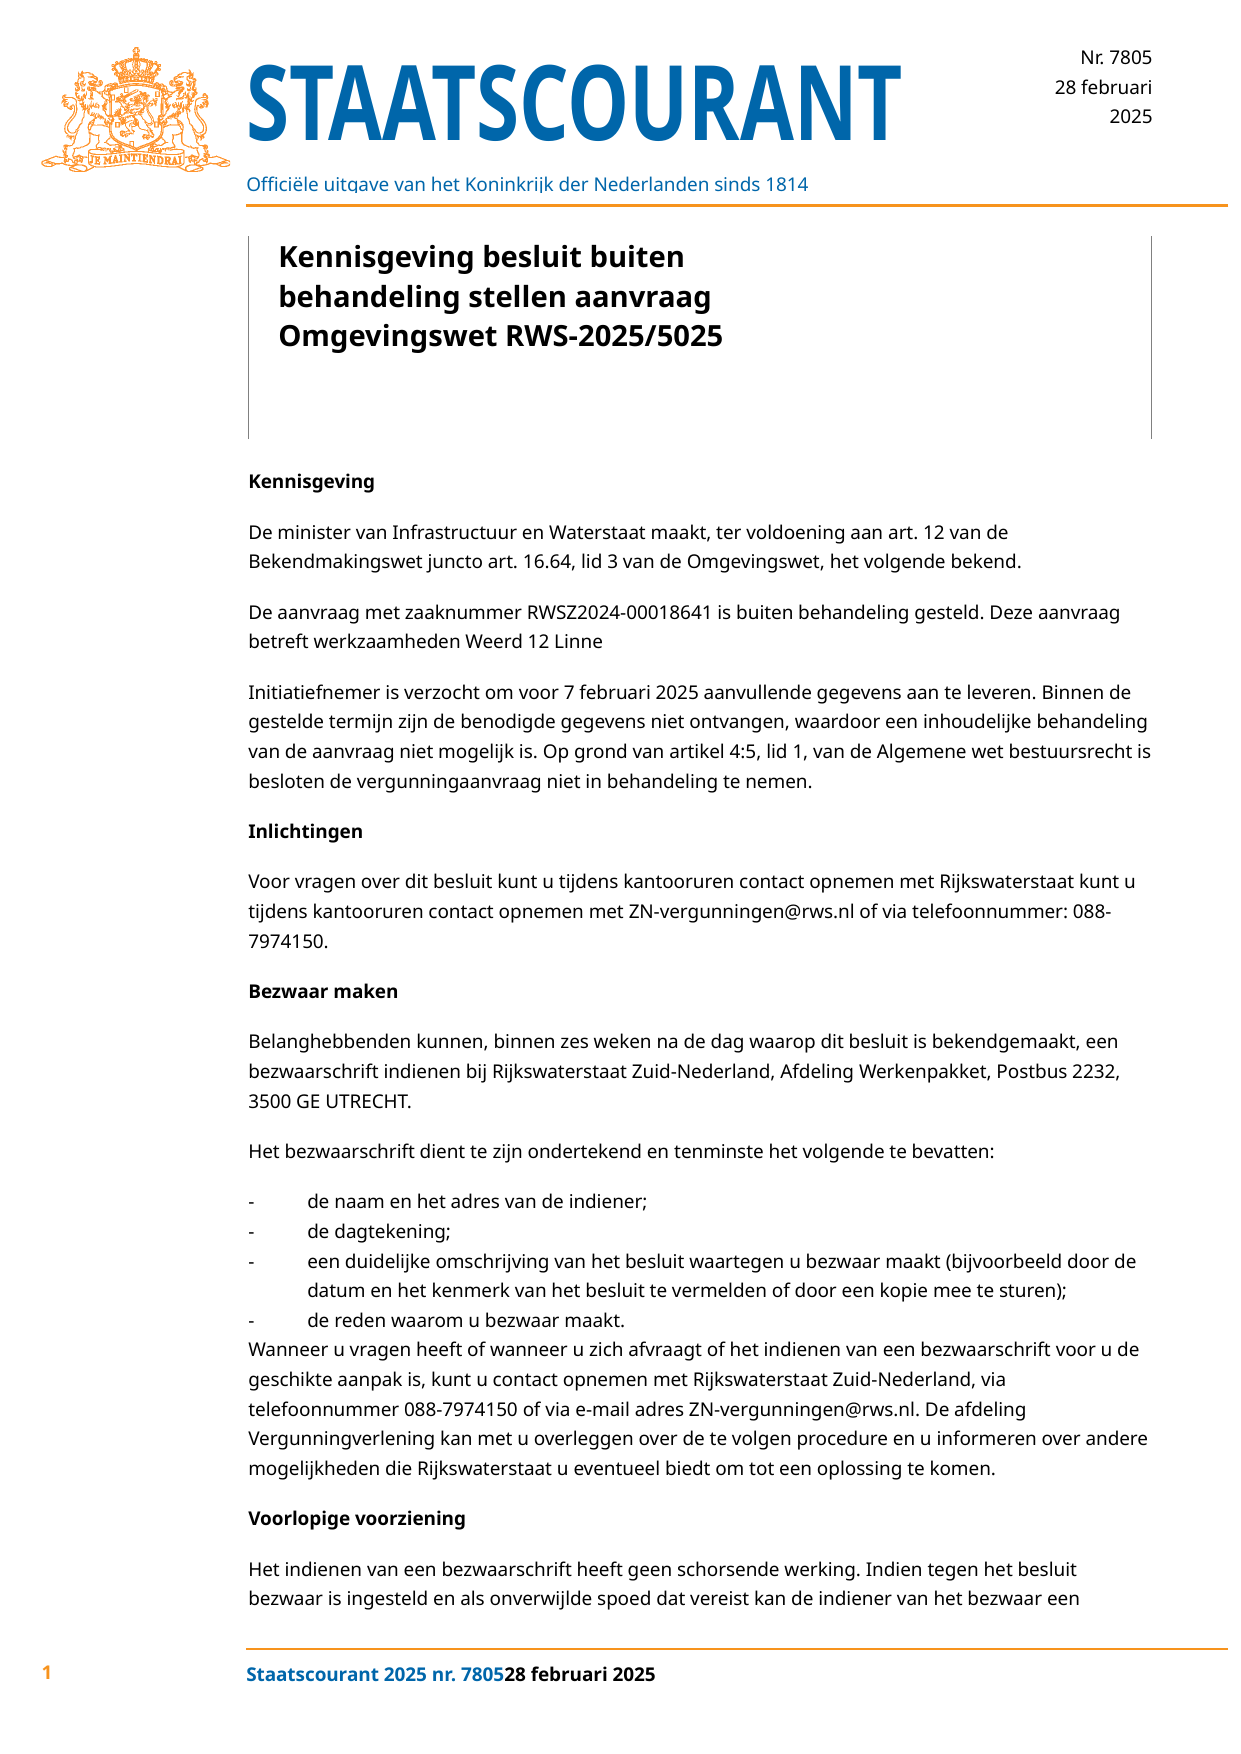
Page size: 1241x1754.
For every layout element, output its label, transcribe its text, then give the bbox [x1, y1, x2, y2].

list de naam en het adres van de indiener; [248, 1189, 1152, 1214]
text Kennisgeving [248, 469, 1152, 494]
list de reden waarom u bezwaar maakt. [248, 1307, 1152, 1333]
text Belanghebbenden kunnen, binnen zes weken na de dag waarop dit besluit is bekendgemaakt, een bezwaarschrift indienen bij Rijkswaterstaat Zuid-Nederland, Afdeling Werkenpakket, Postbus 2232, 3500 GE UTRECHT. [248, 1029, 1152, 1113]
list de dagtekening; [248, 1218, 1152, 1244]
picture [41, 47, 231, 172]
text Initiatiefnemer is verzocht om voor 7 februari 2025 aanvullende gegevens aan te leveren. Binnen de gestelde termijn zijn de benodigde gegevens niet ontvangen, waardoor een inhoudelijke behandeling van de aanvraag niet mogelijk is. Op grond van artikel 4:5, lid 1, van de Algemene wet bestuursrecht is besloten de vergunningaanvraag niet in behandeling te nemen. [248, 679, 1152, 793]
text Voorlopige voorziening [248, 1505, 1152, 1531]
text Het bezwaarschrift dient te zijn ondertekend en tenminste het volgende te bevatten: [248, 1138, 1152, 1164]
table_header [850, 414, 1151, 439]
text Bezwaar maken [248, 978, 1152, 1004]
text Voor vragen over dit besluit kunt u tijdens kantooruren contact opnemen met Rijkswaterstaat kunt u tijdens kantooruren contact opnemen met ZN-vergunningen@rws.nl of via telefoonnummer: 088-7974150. [248, 869, 1152, 953]
picture [912, 236, 1090, 414]
text Het indienen van een bezwaarschrift heeft geen schorsende werking. Indien tegen het besluit bezwaar is ingesteld en als onverwijlde spoed dat vereist kan de indiener van het bezwaar een [248, 1556, 1152, 1611]
list een duidelijke omschrijving van het besluit waartegen u bezwaar maakt (bijvoorbeeld door de datum en het kenmerk van het besluit te vermelden of door een kopie mee te sturen); [248, 1248, 1152, 1303]
table_header [1090, 236, 1151, 413]
text Wanneer u vragen heeft of wanneer u zich afvraagt of het indienen van een bezwaarschrift voor u de geschikte aanpak is, kunt u contact opnemen met Rijkswaterstaat Zuid-Nederland, via telefoonnummer 088-7974150 of via e-mail adres ZN-vergunningen@rws.nl. De afdeling Vergunningverlening kan met u overleggen over de te volgen procedure en u informeren over andere mogelijkheden die Rijkswaterstaat u eventueel biedt om tot een oplossing te komen. [248, 1337, 1152, 1481]
text De minister van Infrastructuur en Waterstaat maakt, ter voldoening aan art. 12 van de Bekendmakingswet juncto art. 16.64, lid 3 van de Omgevingswet, het volgende bekend. [248, 519, 1152, 574]
text Inlichtingen [248, 818, 1152, 844]
table_header [850, 236, 912, 413]
table_header Kennisgeving besluit buiten behandeling stellen aanvraag Omgevingswet RWS-2025/5025 [249, 236, 850, 439]
text De aanvraag met zaaknummer RWSZ2024-00018641 is buiten behandeling gesteld. Deze aanvraag betreft werkzaamheden Weerd 12 Linne [248, 599, 1152, 654]
